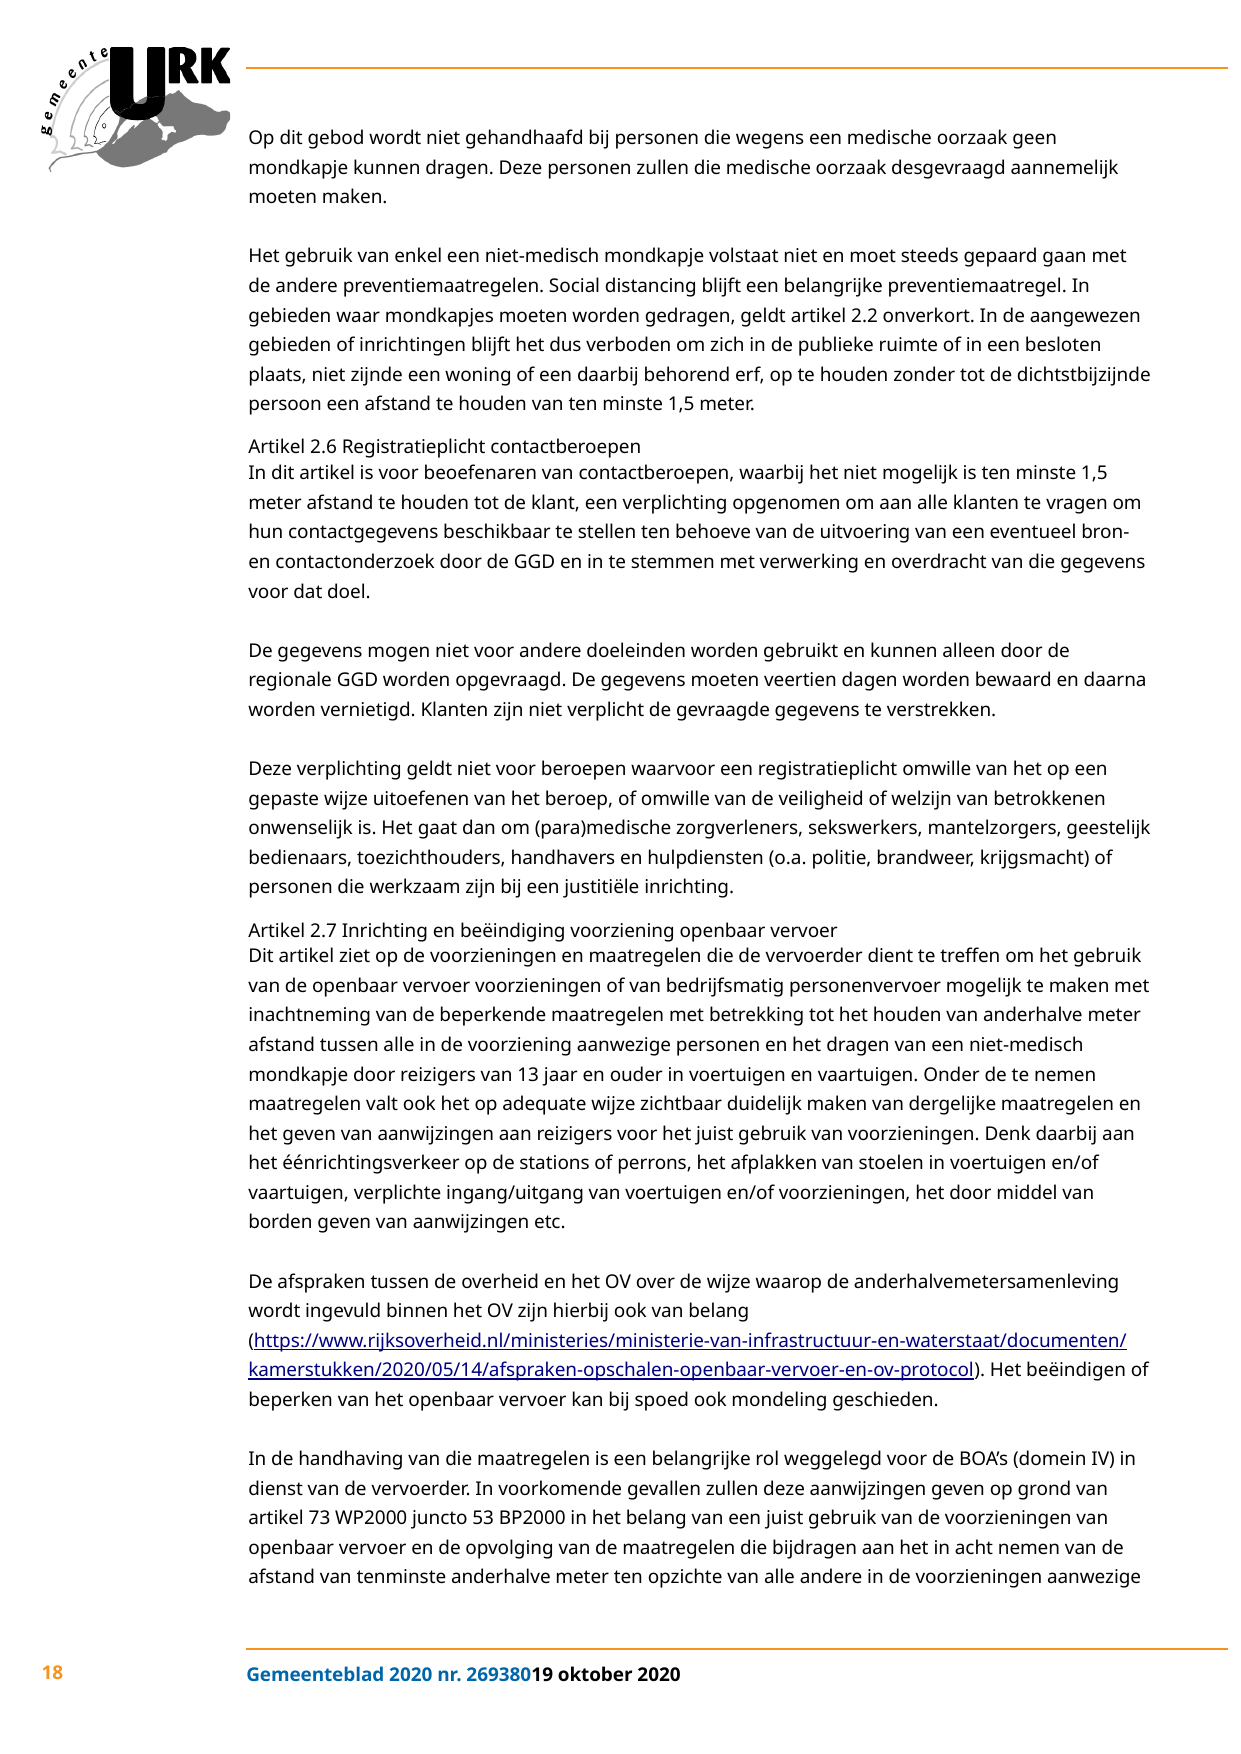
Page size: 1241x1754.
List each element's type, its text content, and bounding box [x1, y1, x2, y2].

text Op dit gebod wordt niet gehandhaafd bij personen die wegens een medische oorzaak geen mondkapje kunnen dragen. Deze personen zullen die medische oorzaak desgevraagd aannemelijk moeten maken. [248, 124, 1152, 209]
text In dit artikel is voor beoefenaren van contactberoepen, waarbij het niet mogelijk is ten minste 1,5 meter afstand te houden tot de klant, een verplichting opgenomen om aan alle klanten te vragen om hun contactgegevens beschikbaar te stellen ten behoeve van de uitvoering van een eventueel bron- en contactonderzoek door de GGD en in te stemmen met verwerking en overdracht van die gegevens voor dat doel. [248, 459, 1152, 603]
text Deze verplichting geldt niet voor beroepen waarvoor een registratieplicht omwille van het op een gepaste wijze uitoefenen van het beroep, of omwille van de veiligheid of welzijn van betrokkenen onwenselijk is. Het gaat dan om (para)medische zorgverleners, sekswerkers, mantelzorgers, geestelijk bedienaars, toezichthouders, handhavers en hulpdiensten (o.a. politie, brandweer, krijgsmacht) of personen die werkzaam zijn bij een justitiële inrichting. [248, 755, 1152, 899]
text De gegevens mogen niet voor andere doeleinden worden gebruikt en kunnen alleen door de regionale GGD worden opgevraagd. De gegevens moeten veertien dagen worden bewaard en daarna worden vernietigd. Klanten zijn niet verplicht de gevraagde gegevens te verstrekken. [248, 637, 1152, 722]
picture [41, 47, 231, 172]
text Artikel 2.7 Inrichting en beëindiging voorziening openbaar vervoer [248, 917, 1152, 942]
text In de handhaving van die maatregelen is een belangrijke rol weggelegd voor de BOA’s (domein IV) in dienst van de vervoerder. In voorkomende gevallen zullen deze aanwijzingen geven op grond van artikel 73 WP2000 juncto 53 BP2000 in het belang van een juist gebruik van de voorzieningen van openbaar vervoer en de opvolging van de maatregelen die bijdragen aan het in acht nemen van de afstand van tenminste anderhalve meter ten opzichte van alle andere in de voorzieningen aanwezige [248, 1445, 1152, 1589]
text Dit artikel ziet op de voorzieningen en maatregelen die de vervoerder dient te treffen om het gebruik van de openbaar vervoer voorzieningen of van bedrijfsmatig personenvervoer mogelijk te maken met inachtneming van de beperkende maatregelen met betrekking tot het houden van anderhalve meter afstand tussen alle in de voorziening aanwezige personen en het dragen van een niet-medisch mondkapje door reizigers van 13 jaar en ouder in voertuigen en vaartuigen. Onder de te nemen maatregelen valt ook het op adequate wijze zichtbaar duidelijk maken van dergelijke maatregelen en het geven van aanwijzingen aan reizigers voor het juist gebruik van voorzieningen. Denk daarbij aan het éénrichtingsverkeer op de stations of perrons, het afplakken van stoelen in voertuigen en/of vaartuigen, verplichte ingang/uitgang van voertuigen en/of voorzieningen, het door middel van borden geven van aanwijzingen etc. [248, 942, 1152, 1234]
text Het gebruik van enkel een niet-medisch mondkapje volstaat niet en moet steeds gepaard gaan met de andere preventiemaatregelen. Social distancing blijft een belangrijke preventiemaatregel. In gebieden waar mondkapjes moeten worden gedragen, geldt artikel 2.2 onverkort. In de aangewezen gebieden of inrichtingen blijft het dus verboden om zich in de publieke ruimte of in een besloten plaats, niet zijnde een woning of een daarbij behorend erf, op te houden zonder tot de dichtstbijzijnde persoon een afstand te houden van ten minste 1,5 meter. [248, 243, 1152, 416]
text De afspraken tussen de overheid en het OV over de wijze waarop de anderhalvemetersamenleving wordt ingevuld binnen het OV zijn hierbij ook van belang (https://www.rijksoverheid.nl/ministeries/ministerie-van-infrastructuur-en-waterstaat/documenten/kamerstukken/2020/05/14/afspraken-opschalen-openbaar-vervoer-en-ov-protocol). Het beëindigen of beperken van het openbaar vervoer kan bij spoed ook mondeling geschieden. [248, 1268, 1152, 1412]
text Artikel 2.6 Registratieplicht contactberoepen [248, 434, 1152, 459]
